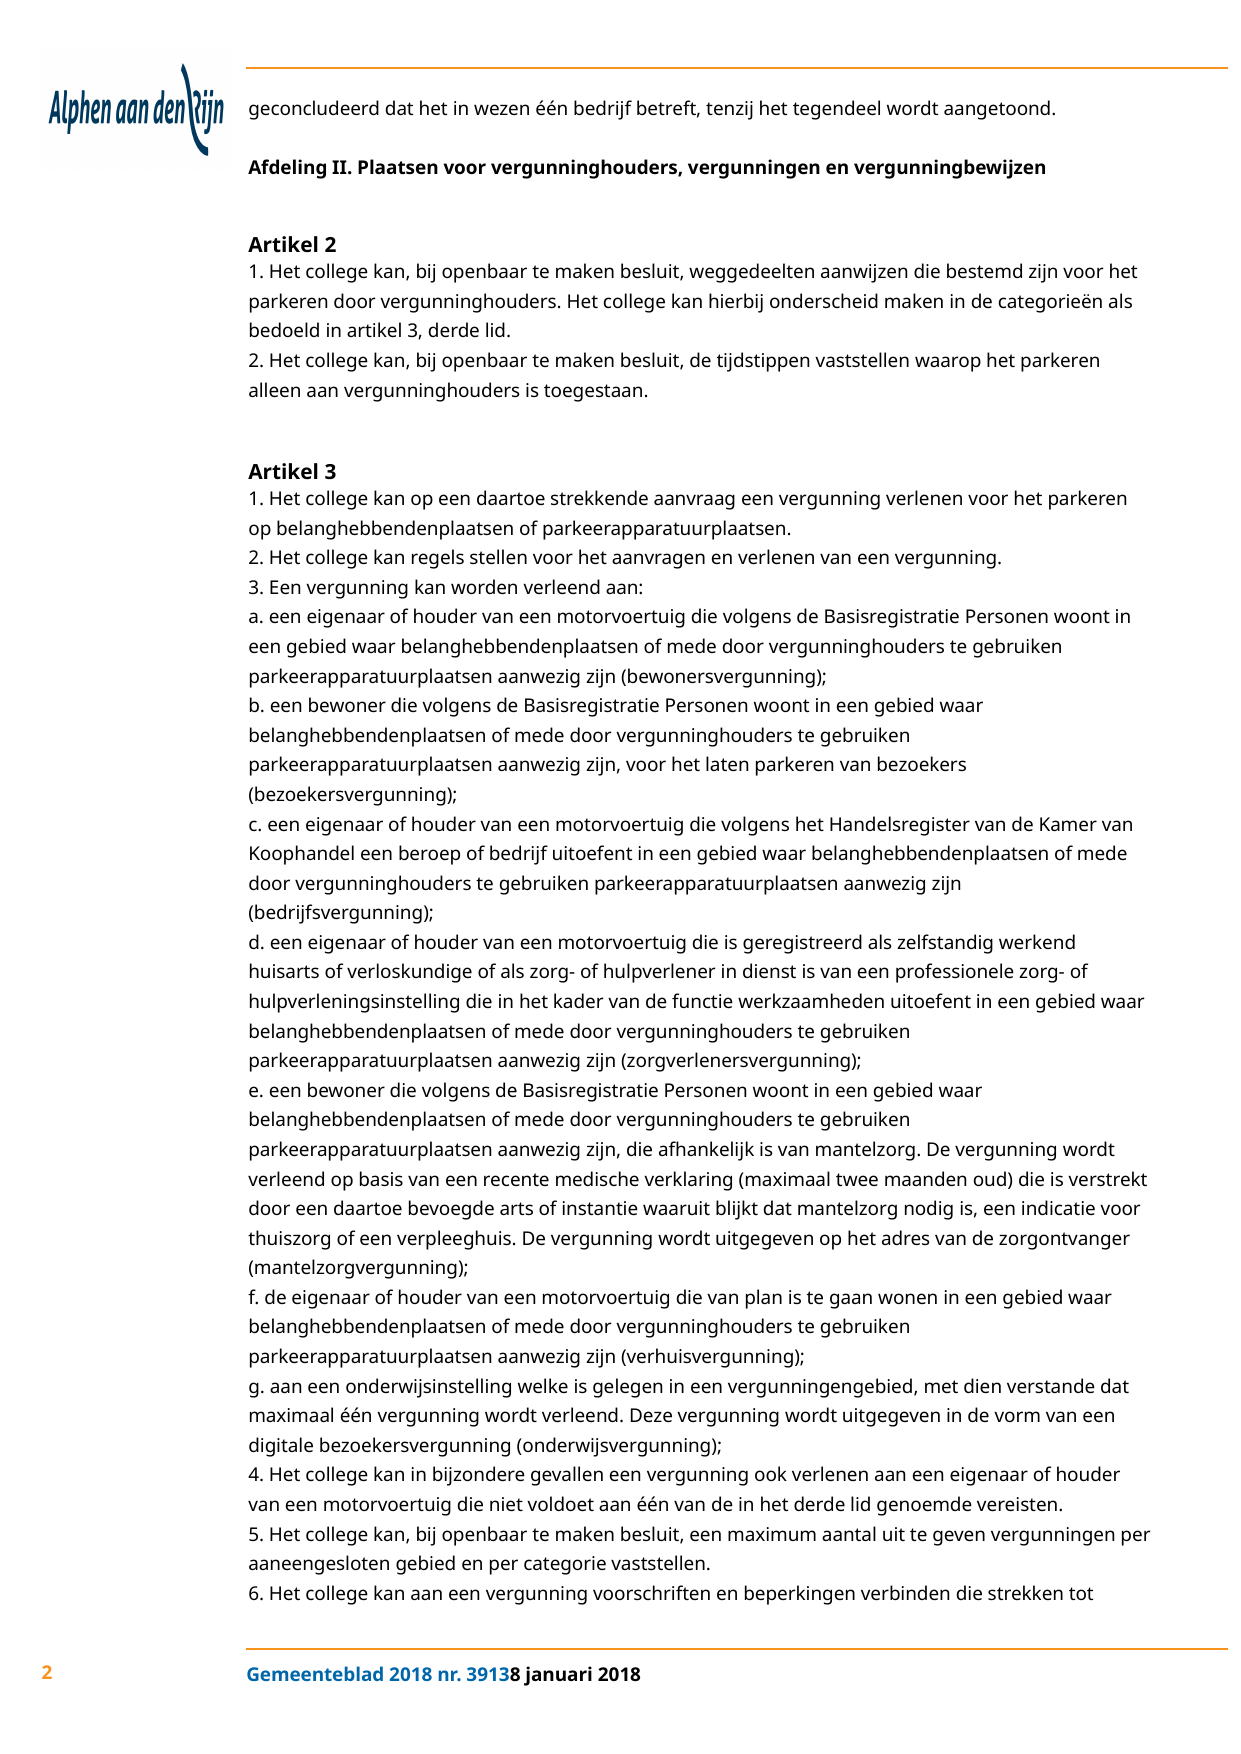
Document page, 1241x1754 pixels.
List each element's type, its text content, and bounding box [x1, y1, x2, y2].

text e. een bewoner die volgens de Basisregistratie Personen woont in een gebied waar belanghebbendenplaatsen of mede door vergunninghouders te gebruiken parkeerapparatuurplaatsen aanwezig zijn, die afhankelijk is van mantelzorg. De vergunning wordt verleend op basis van een recente medische verklaring (maximaal twee maanden oud) die is verstrekt door een daartoe bevoegde arts of instantie waaruit blijkt dat mantelzorg nodig is, een indicatie voor thuiszorg of een verpleeghuis. De vergunning wordt uitgegeven op het adres van de zorgontvanger (mantelzorgvergunning); [248, 1077, 1152, 1280]
text 5. Het college kan, bij openbaar te maken besluit, een maximum aantal uit te geven vergunningen per aaneengesloten gebied en per categorie vaststellen. [248, 1521, 1152, 1576]
text 1. Het college kan op een daartoe strekkende aanvraag een vergunning verlenen voor het parkeren op belanghebbendenplaatsen of parkeerapparatuurplaatsen. [248, 485, 1152, 541]
text 2. Het college kan, bij openbaar te maken besluit, de tijdstippen vaststellen waarop het parkeren alleen aan vergunninghouders is toegestaan. [248, 347, 1152, 403]
text geconcludeerd dat het in wezen één bedrijf betreft, tenzij het tegendeel wordt aangetoond. [248, 95, 1152, 121]
text Afdeling II. Plaatsen voor vergunninghouders, vergunningen en vergunningbewijzen [248, 154, 1152, 180]
text 1. Het college kan, bij openbaar te maken besluit, weggedeelten aanwijzen die bestemd zijn voor het parkeren door vergunninghouders. Het college kan hierbij onderscheid maken in de categorieën als bedoeld in artikel 3, derde lid. [248, 258, 1152, 343]
text c. een eigenaar of houder van een motorvoertuig die volgens het Handelsregister van de Kamer van Koophandel een beroep of bedrijf uitoefent in een gebied waar belanghebbendenplaatsen of mede door vergunninghouders te gebruiken parkeerapparatuurplaatsen aanwezig zijn (bedrijfsvergunning); [248, 811, 1152, 925]
text f. de eigenaar of houder van een motorvoertuig die van plan is te gaan wonen in een gebied waar belanghebbendenplaatsen of mede door vergunninghouders te gebruiken parkeerapparatuurplaatsen aanwezig zijn (verhuisvergunning); [248, 1284, 1152, 1369]
text d. een eigenaar of houder van een motorvoertuig die is geregistreerd als zelfstandig werkend huisarts of verloskundige of als zorg- of hulpverlener in dienst is van een professionele zorg- of hulpverleningsinstelling die in het kader van de functie werkzaamheden uitoefent in een gebied waar belanghebbendenplaatsen of mede door vergunninghouders te gebruiken parkeerapparatuurplaatsen aanwezig zijn (zorgverlenersvergunning); [248, 929, 1152, 1073]
text Artikel 2 [248, 230, 1152, 258]
text 4. Het college kan in bijzondere gevallen een vergunning ook verlenen aan een eigenaar of houder van een motorvoertuig die niet voldoet aan één van de in het derde lid genoemde vereisten. [248, 1462, 1152, 1517]
text 3. Een vergunning kan worden verleend aan: [248, 574, 1152, 600]
text 6. Het college kan aan een vergunning voorschriften en beperkingen verbinden die strekken tot [248, 1580, 1152, 1606]
text Artikel 3 [248, 457, 1152, 485]
text a. een eigenaar of houder van een motorvoertuig die volgens de Basisregistratie Personen woont in een gebied waar belanghebbendenplaatsen of mede door vergunninghouders te gebruiken parkeerapparatuurplaatsen aanwezig zijn (bewonersvergunning); [248, 604, 1152, 688]
text b. een bewoner die volgens de Basisregistratie Personen woont in een gebied waar belanghebbendenplaatsen of mede door vergunninghouders te gebruiken parkeerapparatuurplaatsen aanwezig zijn, voor het laten parkeren van bezoekers (bezoekersvergunning); [248, 692, 1152, 807]
text g. aan een onderwijsinstelling welke is gelegen in een vergunningengebied, met dien verstande dat maximaal één vergunning wordt verleend. Deze vergunning wordt uitgegeven in de vorm van een digitale bezoekersvergunning (onderwijsvergunning); [248, 1373, 1152, 1458]
picture [41, 47, 231, 172]
text 2. Het college kan regels stellen voor het aanvragen en verlenen van een vergunning. [248, 544, 1152, 570]
